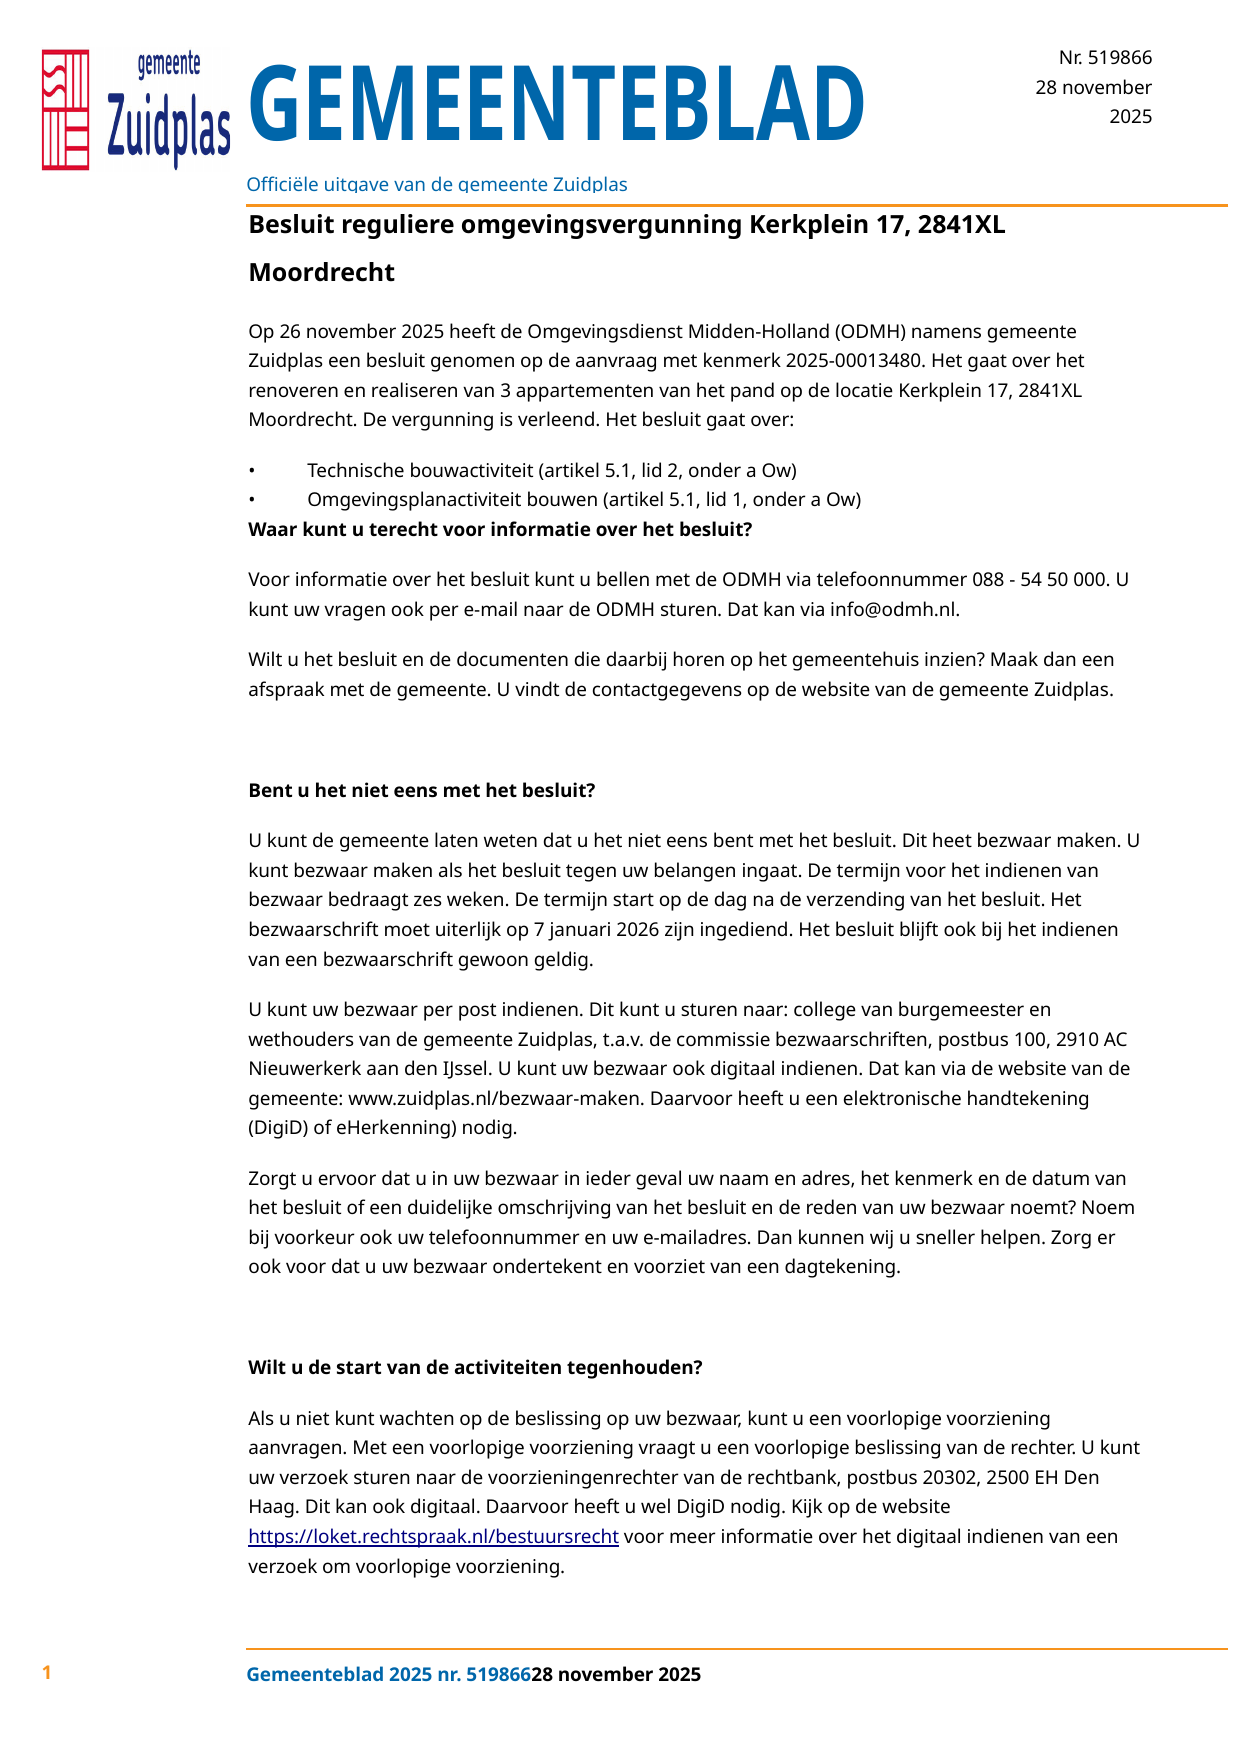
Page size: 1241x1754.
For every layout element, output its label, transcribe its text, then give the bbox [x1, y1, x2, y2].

text Wilt u de start van de activiteiten tegenhouden? [248, 1354, 1152, 1380]
text Zorgt u ervoor dat u in uw bezwaar in ieder geval uw naam en adres, het kenmerk en de datum van het besluit of een duidelijke omschrijving van het besluit en de reden van uw bezwaar noemt? Noem bij voorkeur ook uw telefoonnummer en uw e-mailadres. Dan kunnen wij u sneller helpen. Zorg er ook voor dat u uw bezwaar ondertekent en voorziet van een dagtekening. [248, 1165, 1152, 1279]
text U kunt uw bezwaar per post indienen. Dit kunt u sturen naar: college van burgemeester en wethouders van de gemeente Zuidplas, t.a.v. de commissie bezwaarschriften, postbus 100, 2910 AC Nieuwerkerk aan den IJssel. U kunt uw bezwaar ook digitaal indienen. Dat kan via de website van de gemeente: www.zuidplas.nl/bezwaar-maken. Daarvoor heeft u een elektronische handtekening (DigiD) of eHerkenning) nodig. [248, 996, 1152, 1140]
picture [41, 47, 231, 172]
text Op 26 november 2025 heeft de Omgevingsdienst Midden-Holland (ODMH) namens gemeente Zuidplas een besluit genomen op de aanvraag met kenmerk 2025-00013480. Het gaat over het renoveren en realiseren van 3 appartementen van het pand op de locatie Kerkplein 17, 2841XL Moordrecht. De vergunning is verleend. Het besluit gaat over: [248, 318, 1152, 432]
text Besluit reguliere omgevingsvergunning Kerkplein 17, 2841XL Moordrecht [248, 207, 1152, 288]
list Technische bouwactiviteit (artikel 5.1, lid 2, onder a Ow) [248, 457, 1152, 483]
text Wilt u het besluit en de documenten die daarbij horen op het gemeentehuis inzien? Maak dan een afspraak met de gemeente. U vindt de contactgegevens op de website van de gemeente Zuidplas. [248, 647, 1152, 702]
text Voor informatie over het besluit kunt u bellen met de ODMH via telefoonnummer 088 - 54 50 000. U kunt uw vragen ook per e-mail naar de ODMH sturen. Dat kan via info@odmh.nl. [248, 567, 1152, 622]
text U kunt de gemeente laten weten dat u het niet eens bent met het besluit. Dit heet bezwaar maken. U kunt bezwaar maken als het besluit tegen uw belangen ingaat. De termijn voor het indienen van bezwaar bedraagt zes weken. De termijn start op de dag na de verzending van het besluit. Het bezwaarschrift moet uiterlijk op 7 januari 2026 zijn ingediend. Het besluit blijft ook bij het indienen van een bezwaarschrift gewoon geldig. [248, 827, 1152, 972]
text Bent u het niet eens met het besluit? [248, 777, 1152, 803]
list Omgevingsplanactiviteit bouwen (artikel 5.1, lid 1, onder a Ow) [248, 487, 1152, 512]
text Als u niet kunt wachten op de beslissing op uw bezwaar, kunt u een voorlopige voorziening aanvragen. Met een voorlopige voorziening vraagt u een voorlopige beslissing van de rechter. U kunt uw verzoek sturen naar de voorzieningenrechter van de rechtbank, postbus 20302, 2500 EH Den Haag. Dit kan ook digitaal. Daarvoor heeft u wel DigiD nodig. Kijk op de website https://loket.rechtspraak.nl/bestuursrecht voor meer informatie over het digitaal indienen van een verzoek om voorlopige voorziening. [248, 1405, 1152, 1579]
text Waar kunt u terecht voor informatie over het besluit? [248, 516, 1152, 542]
